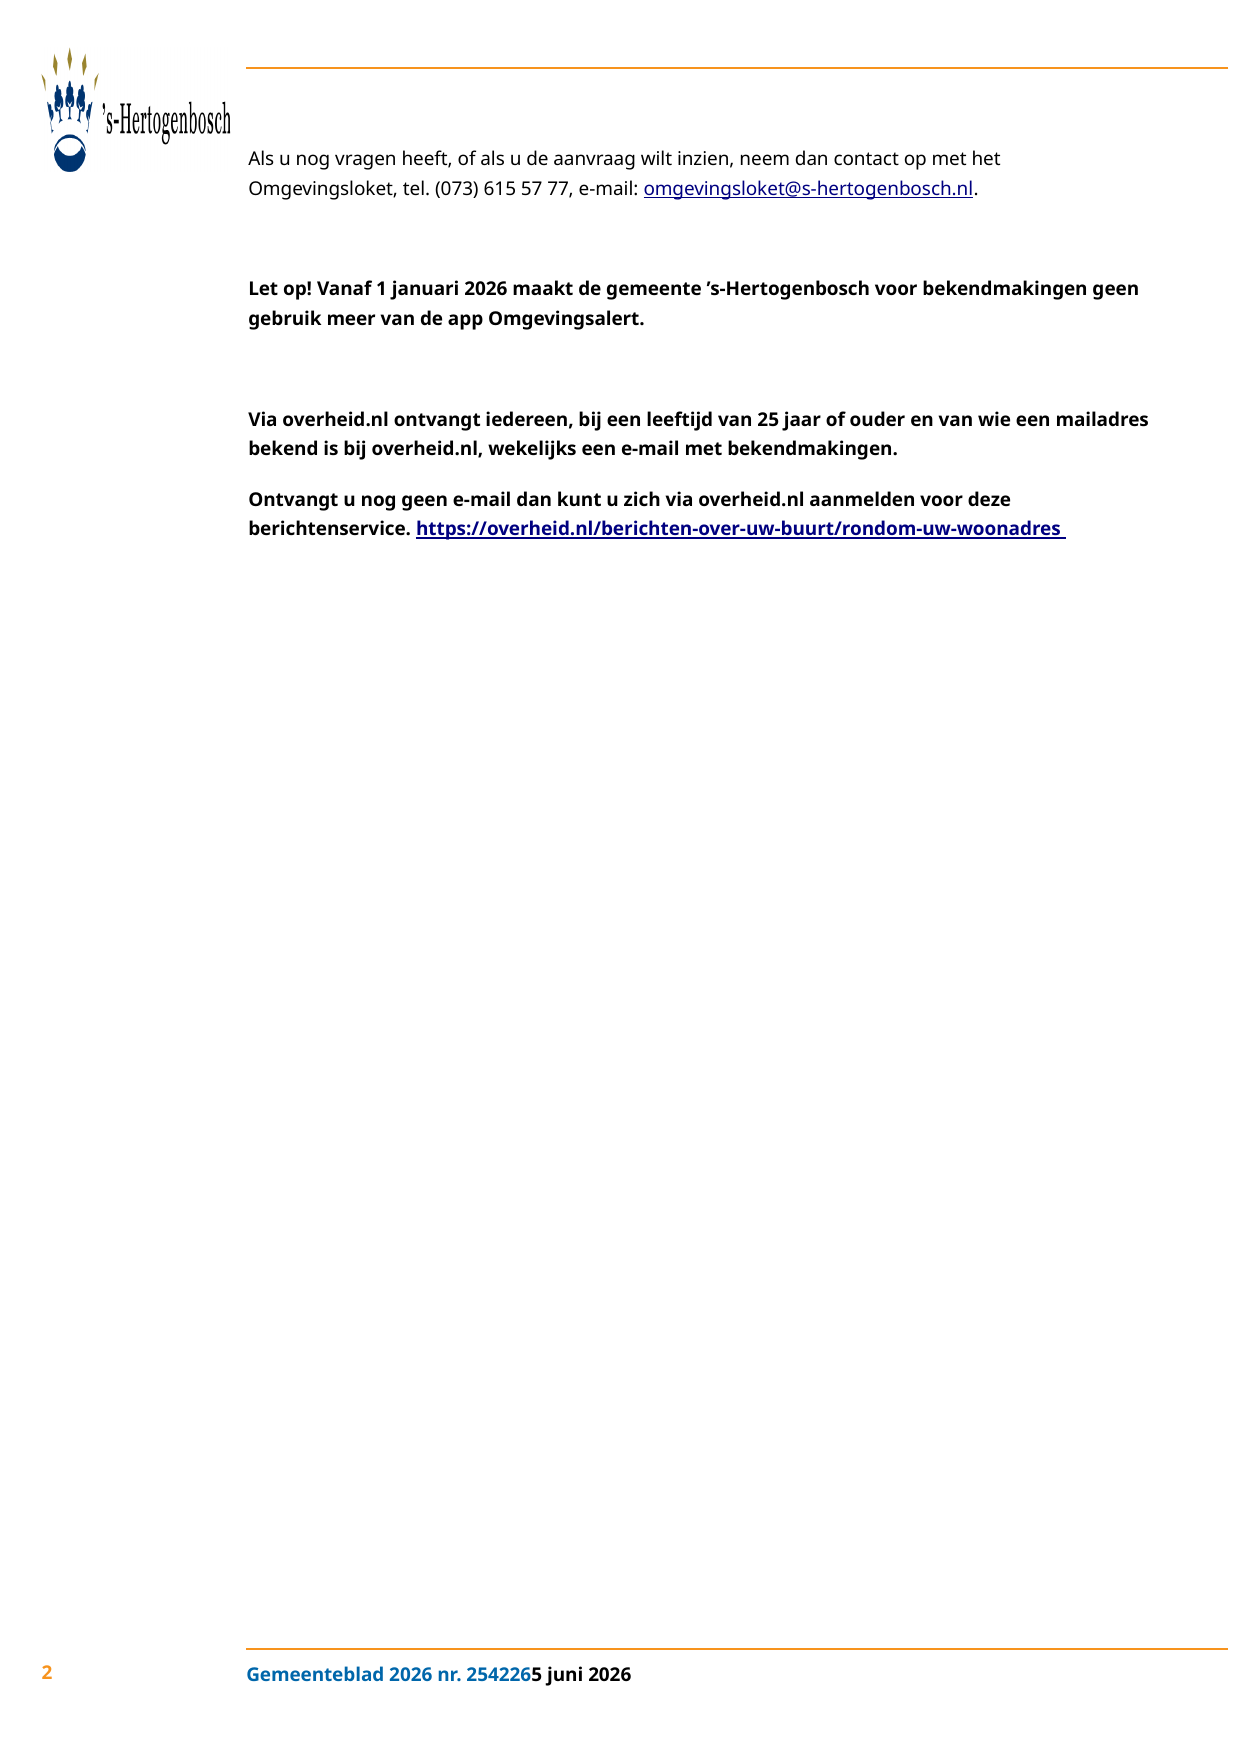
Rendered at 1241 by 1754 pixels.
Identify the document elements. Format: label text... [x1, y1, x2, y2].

text Ontvangt u nog geen e-mail dan kunt u zich via overheid.nl aanmelden voor deze berichtenservice. https://overheid.nl/berichten-over-uw-buurt/rondom-uw-woonadres [248, 486, 1152, 541]
text Via overheid.nl ontvangt iedereen, bij een leeftijd van 25 jaar of ouder en van wie een mailadres bekend is bij overheid.nl, wekelijks een e-mail met bekendmakingen. [248, 406, 1152, 461]
text Als u nog vragen heeft, of als u de aanvraag wilt inzien, neem dan contact op met het Omgevingsloket, tel. (073) 615 57 77, e-mail: omgevingsloket@s-hertogenbosch.nl. [248, 145, 1152, 201]
text Let op! Vanaf 1 januari 2026 maakt de gemeente ’s-Hertogenbosch voor bekendmakingen geen gebruik meer van de app Omgevingsalert. [248, 276, 1152, 331]
picture [41, 47, 231, 172]
